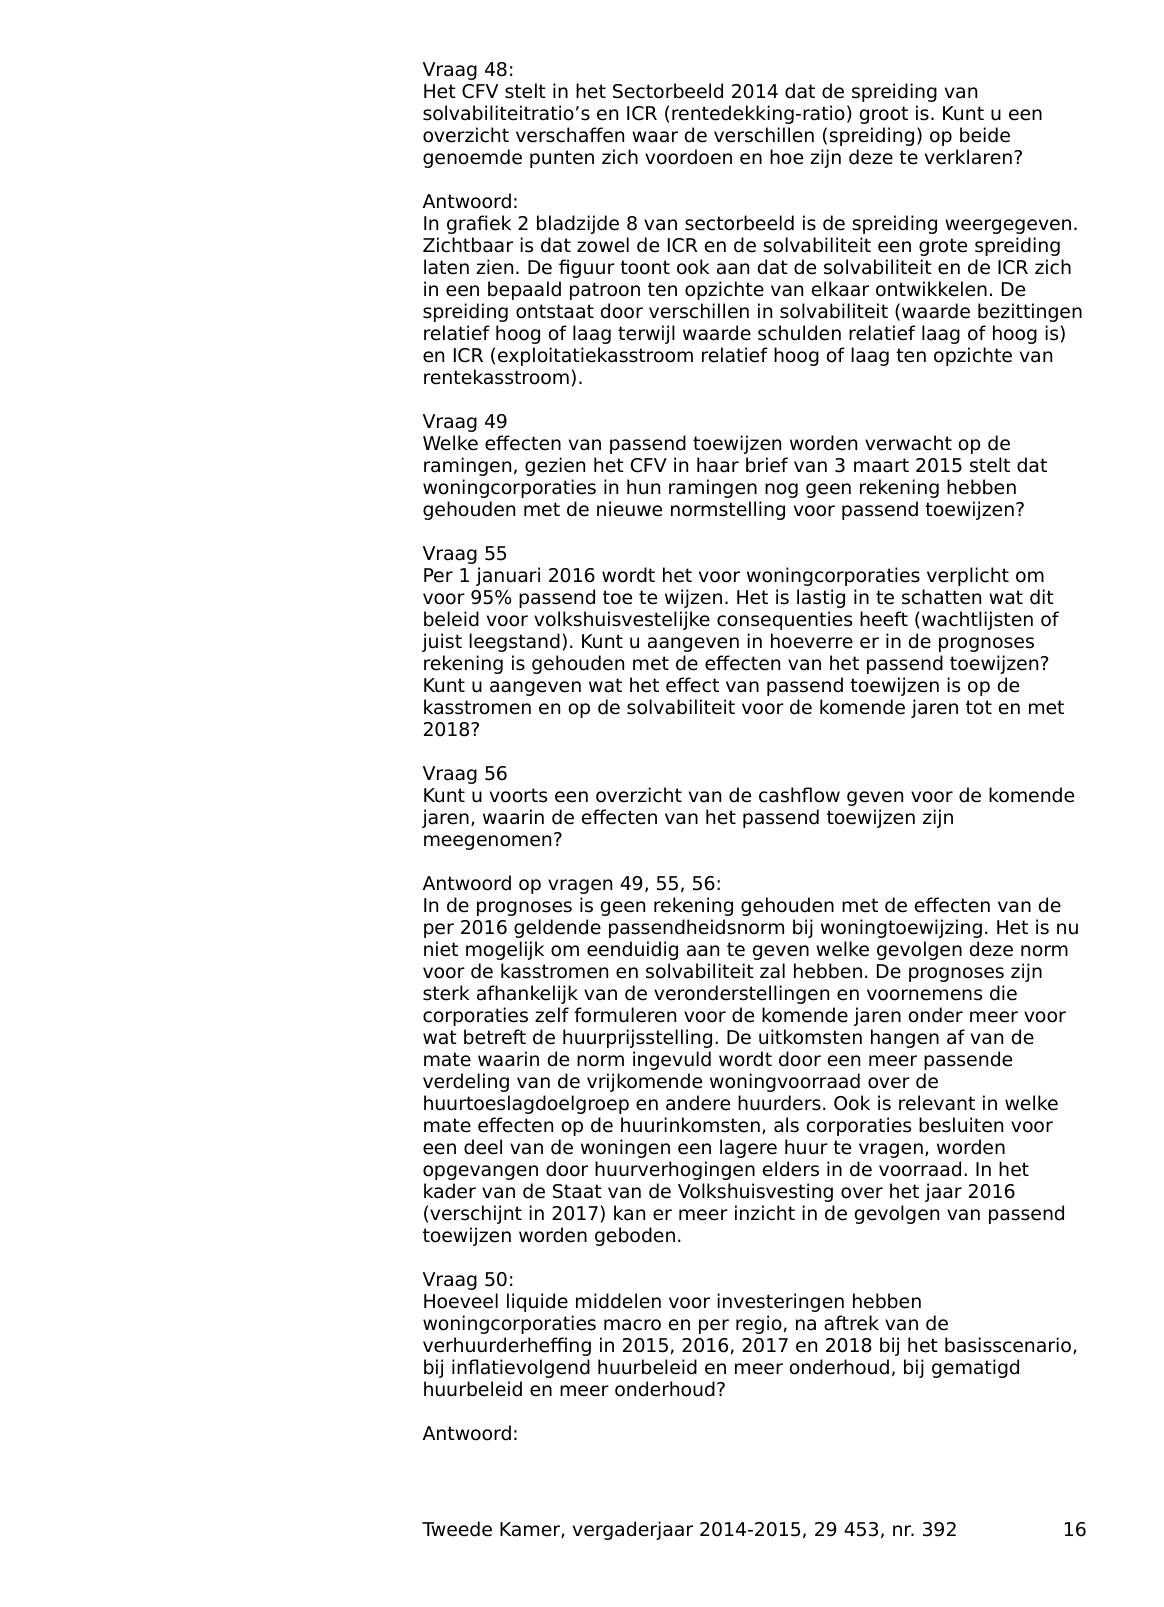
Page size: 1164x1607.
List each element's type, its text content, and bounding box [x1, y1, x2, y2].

text Hoeveel liquide middelen voor investeringen hebben woningcorporaties macro en per regio, na aftrek van de verhuurderheffing in 2015, 2016, 2017 en 2018 bij het basisscenario, bij inflatievolgend huurbeleid en meer onderhoud, bij gematigd huurbeleid en meer onderhoud? [422, 1291, 1087, 1401]
text Vraag 50: [422, 1269, 1087, 1291]
text Vraag 49 [422, 411, 1087, 433]
text Vraag 48: [422, 59, 1087, 81]
text Per 1 januari 2016 wordt het voor woningcorporaties verplicht om voor 95% passend toe te wijzen. Het is lastig in te schatten wat dit beleid voor volkshuisvestelijke consequenties heeft (wachtlijsten of juist leegstand). Kunt u aangeven in hoeverre er in de prognoses rekening is gehouden met de effecten van het passend toewijzen? Kunt u aangeven wat het effect van passend toewijzen is op de kasstromen en op de solvabiliteit voor de komende jaren tot en met 2018? [422, 565, 1087, 741]
text Antwoord: [422, 191, 1087, 213]
text Het CFV stelt in het Sectorbeeld 2014 dat de spreiding van solvabiliteitratio’s en ICR (rentedekking-ratio) groot is. Kunt u een overzicht verschaffen waar de verschillen (spreiding) op beide genoemde punten zich voordoen en hoe zijn deze te verklaren? [422, 81, 1087, 169]
text Vraag 56 [422, 763, 1087, 785]
text Antwoord op vragen 49, 55, 56: [422, 873, 1087, 895]
text In grafiek 2 bladzijde 8 van sectorbeeld is de spreiding weergegeven. Zichtbaar is dat zowel de ICR en de solvabiliteit een grote spreiding laten zien. De figuur toont ook aan dat de solvabiliteit en de ICR zich in een bepaald patroon ten opzichte van elkaar ontwikkelen. De spreiding ontstaat door verschillen in solvabiliteit (waarde bezittingen relatief hoog of laag terwijl waarde schulden relatief laag of hoog is) en ICR (exploitatiekasstroom relatief hoog of laag ten opzichte van rentekasstroom). [422, 213, 1087, 389]
text Welke effecten van passend toewijzen worden verwacht op de ramingen, gezien het CFV in haar brief van 3 maart 2015 stelt dat woningcorporaties in hun ramingen nog geen rekening hebben gehouden met de nieuwe normstelling voor passend toewijzen? [422, 433, 1087, 521]
text Antwoord: [422, 1423, 1087, 1445]
text Vraag 55 [422, 543, 1087, 565]
text In de prognoses is geen rekening gehouden met de effecten van de per 2016 geldende passendheidsnorm bij woningtoewijzing. Het is nu niet mogelijk om eenduidig aan te geven welke gevolgen deze norm voor de kasstromen en solvabiliteit zal hebben. De prognoses zijn sterk afhankelijk van de veronderstellingen en voornemens die corporaties zelf formuleren voor de komende jaren onder meer voor wat betreft de huurprijsstelling. De uitkomsten hangen af van de mate waarin de norm ingevuld wordt door een meer passende verdeling van de vrijkomende woningvoorraad over de huurtoeslagdoelgroep en andere huurders. Ook is relevant in welke mate effecten op de huurinkomsten, als corporaties besluiten voor een deel van de woningen een lagere huur te vragen, worden opgevangen door huurverhogingen elders in de voorraad. In het kader van de Staat van de Volkshuisvesting over het jaar 2016 (verschijnt in 2017) kan er meer inzicht in de gevolgen van passend toewijzen worden geboden. [422, 895, 1087, 1247]
text Kunt u voorts een overzicht van de cashflow geven voor de komende jaren, waarin de effecten van het passend toewijzen zijn meegenomen? [422, 785, 1087, 851]
